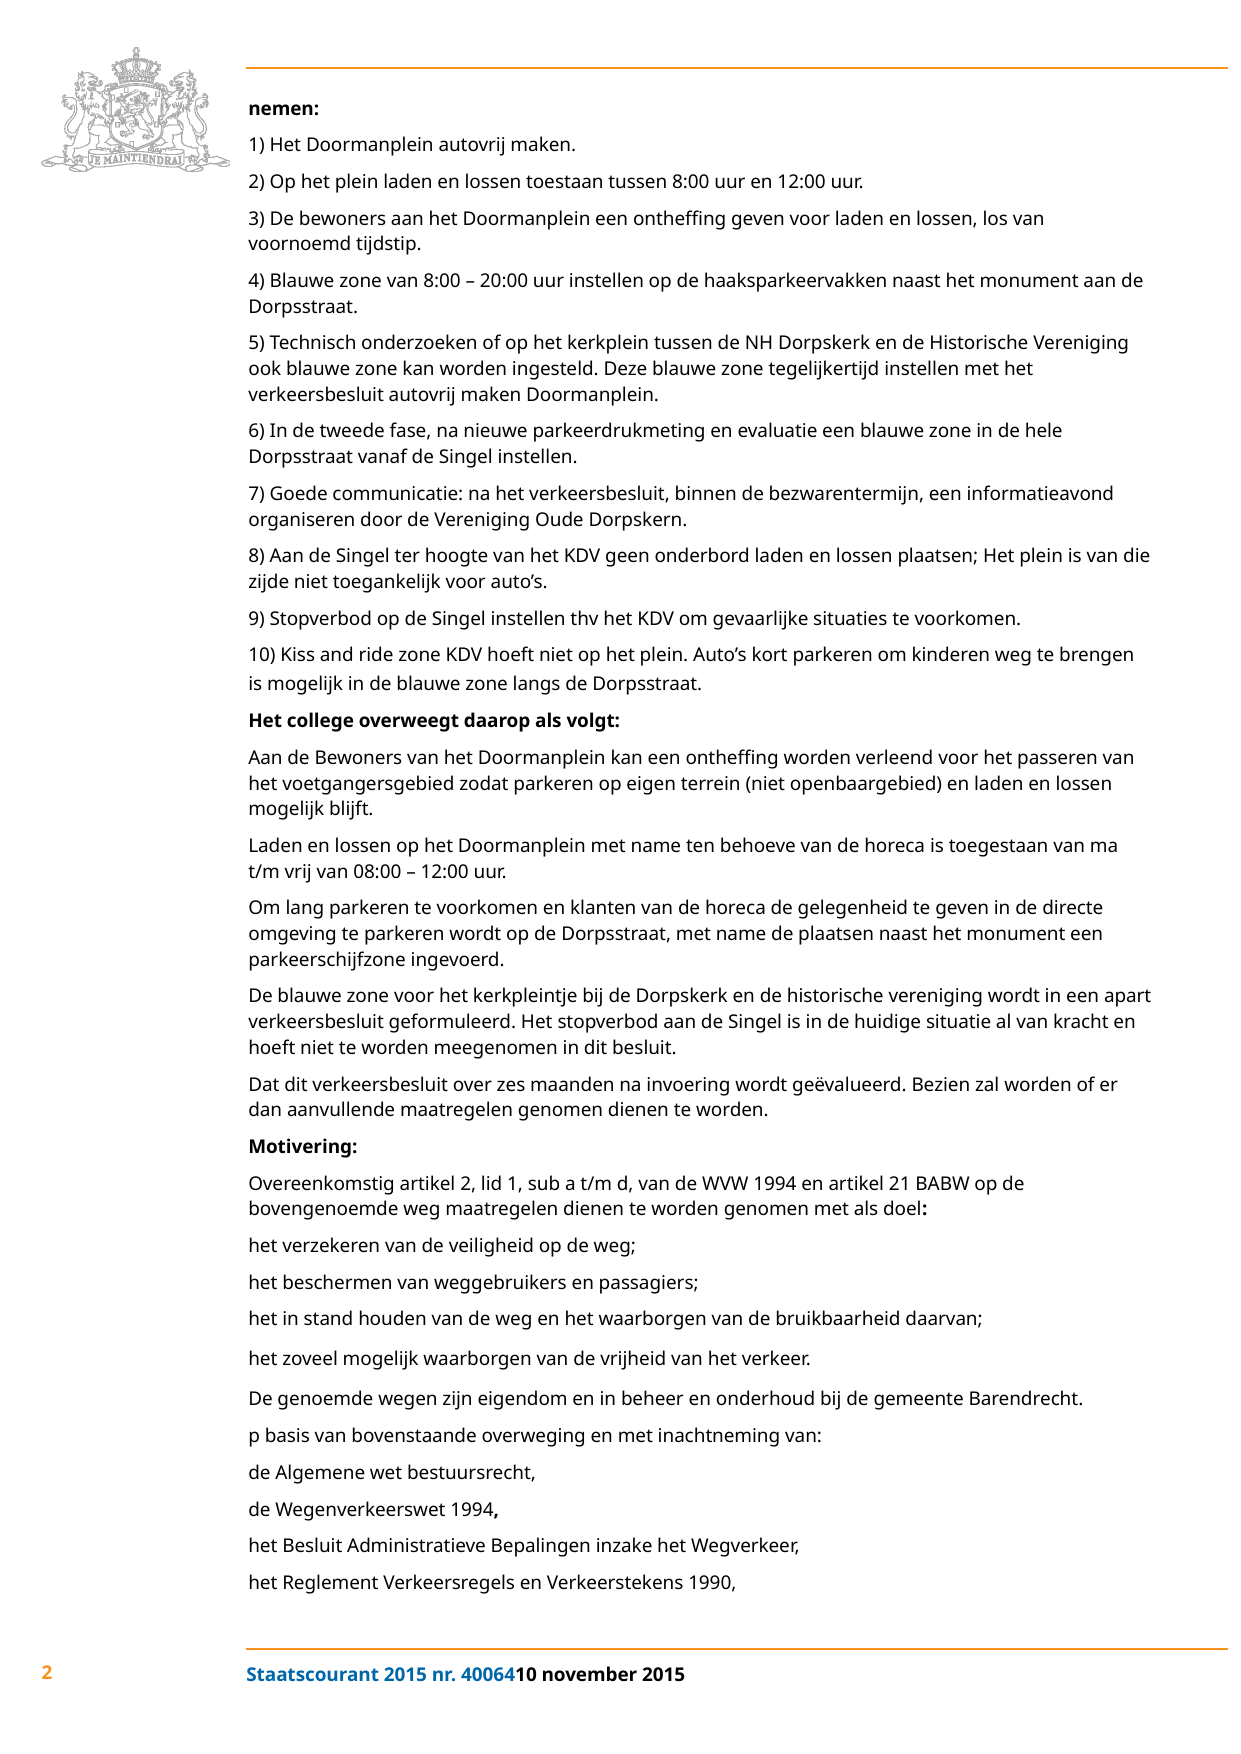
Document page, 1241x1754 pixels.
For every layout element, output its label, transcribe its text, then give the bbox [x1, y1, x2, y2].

text Dat dit verkeersbesluit over zes maanden na invoering wordt geëvalueerd. Bezien zal worden of er dan aanvullende maatregelen genomen dienen te worden. [248, 1071, 1152, 1122]
text nemen: [248, 95, 1152, 121]
text 2) Op het plein laden en lossen toestaan tussen 8:00 uur en 12:00 uur. [248, 168, 1152, 194]
text 6) In de tweede fase, na nieuwe parkeerdrukmeting en evaluatie een blauwe zone in de hele Dorpsstraat vanaf de Singel instellen. [248, 418, 1152, 469]
text het beschermen van weggebruikers en passagiers; [248, 1269, 1152, 1295]
text 4) Blauwe zone van 8:00 – 20:00 uur instellen op de haaksparkeervakken naast het monument aan de Dorpsstraat. [248, 267, 1152, 319]
text het in stand houden van de weg en het waarborgen van de bruikbaarheid daarvan; [248, 1306, 1152, 1331]
text het Reglement Verkeersregels en Verkeerstekens 1990, [248, 1569, 1152, 1595]
text de Algemene wet bestuursrecht, [248, 1459, 1152, 1485]
text Om lang parkeren te voorkomen en klanten van de horeca de gelegenheid te geven in de directe omgeving te parkeren wordt op de Dorpsstraat, met name de plaatsen naast het monument een parkeerschijfzone ingevoerd. [248, 894, 1152, 972]
text de Wegenverkeerswet 1994, [248, 1496, 1152, 1522]
text 7) Goede communicatie: na het verkeersbesluit, binnen de bezwarentermijn, een informatieavond organiseren door de Vereniging Oude Dorpskern. [248, 480, 1152, 532]
text p basis van bovenstaande overweging en met inachtneming van: [248, 1422, 1152, 1448]
text 3) De bewoners aan het Doormanplein een ontheffing geven voor laden en lossen, los van voornoemd tijdstip. [248, 205, 1152, 256]
text Motivering: [248, 1133, 1152, 1159]
text Aan de Bewoners van het Doormanplein kan een ontheffing worden verleend voor het passeren van het voetgangersgebied zodat parkeren op eigen terrein (niet openbaargebied) en laden en lossen mogelijk blijft. [248, 744, 1152, 821]
picture [41, 47, 231, 172]
text 10) Kiss and ride zone KDV hoeft niet op het plein. Auto’s kort parkeren om kinderen weg te brengen is mogelijk in de blauwe zone langs de Dorpsstraat. [248, 642, 1152, 696]
text De blauwe zone voor het kerkpleintje bij de Dorpskerk en de historische vereniging wordt in een apart verkeersbesluit geformuleerd. Het stopverbod aan de Singel is in de huidige situatie al van kracht en hoeft niet te worden meegenomen in dit besluit. [248, 983, 1152, 1060]
text Het college overweegt daarop als volgt: [248, 707, 1152, 733]
text Overeenkomstig artikel 2, lid 1, sub a t/m d, van de WVW 1994 en artikel 21 BABW op de bovengenoemde weg maatregelen dienen te worden genomen met als doel: [248, 1170, 1152, 1221]
text Laden en lossen op het Doormanplein met name ten behoeve van de horeca is toegestaan van ma t/m vrij van 08:00 – 12:00 uur. [248, 832, 1152, 884]
text 9) Stopverbod op de Singel instellen thv het KDV om gevaarlijke situaties te voorkomen. [248, 605, 1152, 631]
text het verzekeren van de veiligheid op de weg; [248, 1232, 1152, 1258]
text 5) Technisch onderzoeken of op het kerkplein tussen de NH Dorpskerk en de Historische Vereniging ook blauwe zone kan worden ingesteld. Deze blauwe zone tegelijkertijd instellen met het verkeersbesluit autovrij maken Doormanplein. [248, 329, 1152, 407]
text het Besluit Administratieve Bepalingen inzake het Wegverkeer, [248, 1532, 1152, 1558]
text 8) Aan de Singel ter hoogte van het KDV geen onderbord laden en lossen plaatsen; Het plein is van die zijde niet toegankelijk voor auto’s. [248, 542, 1152, 594]
text De genoemde wegen zijn eigendom en in beheer en onderhoud bij de gemeente Barendrecht. [248, 1382, 1152, 1412]
text 1) Het Doormanplein autovrij maken. [248, 131, 1152, 157]
text het zoveel mogelijk waarborgen van de vrijheid van het verkeer. [248, 1342, 1152, 1371]
